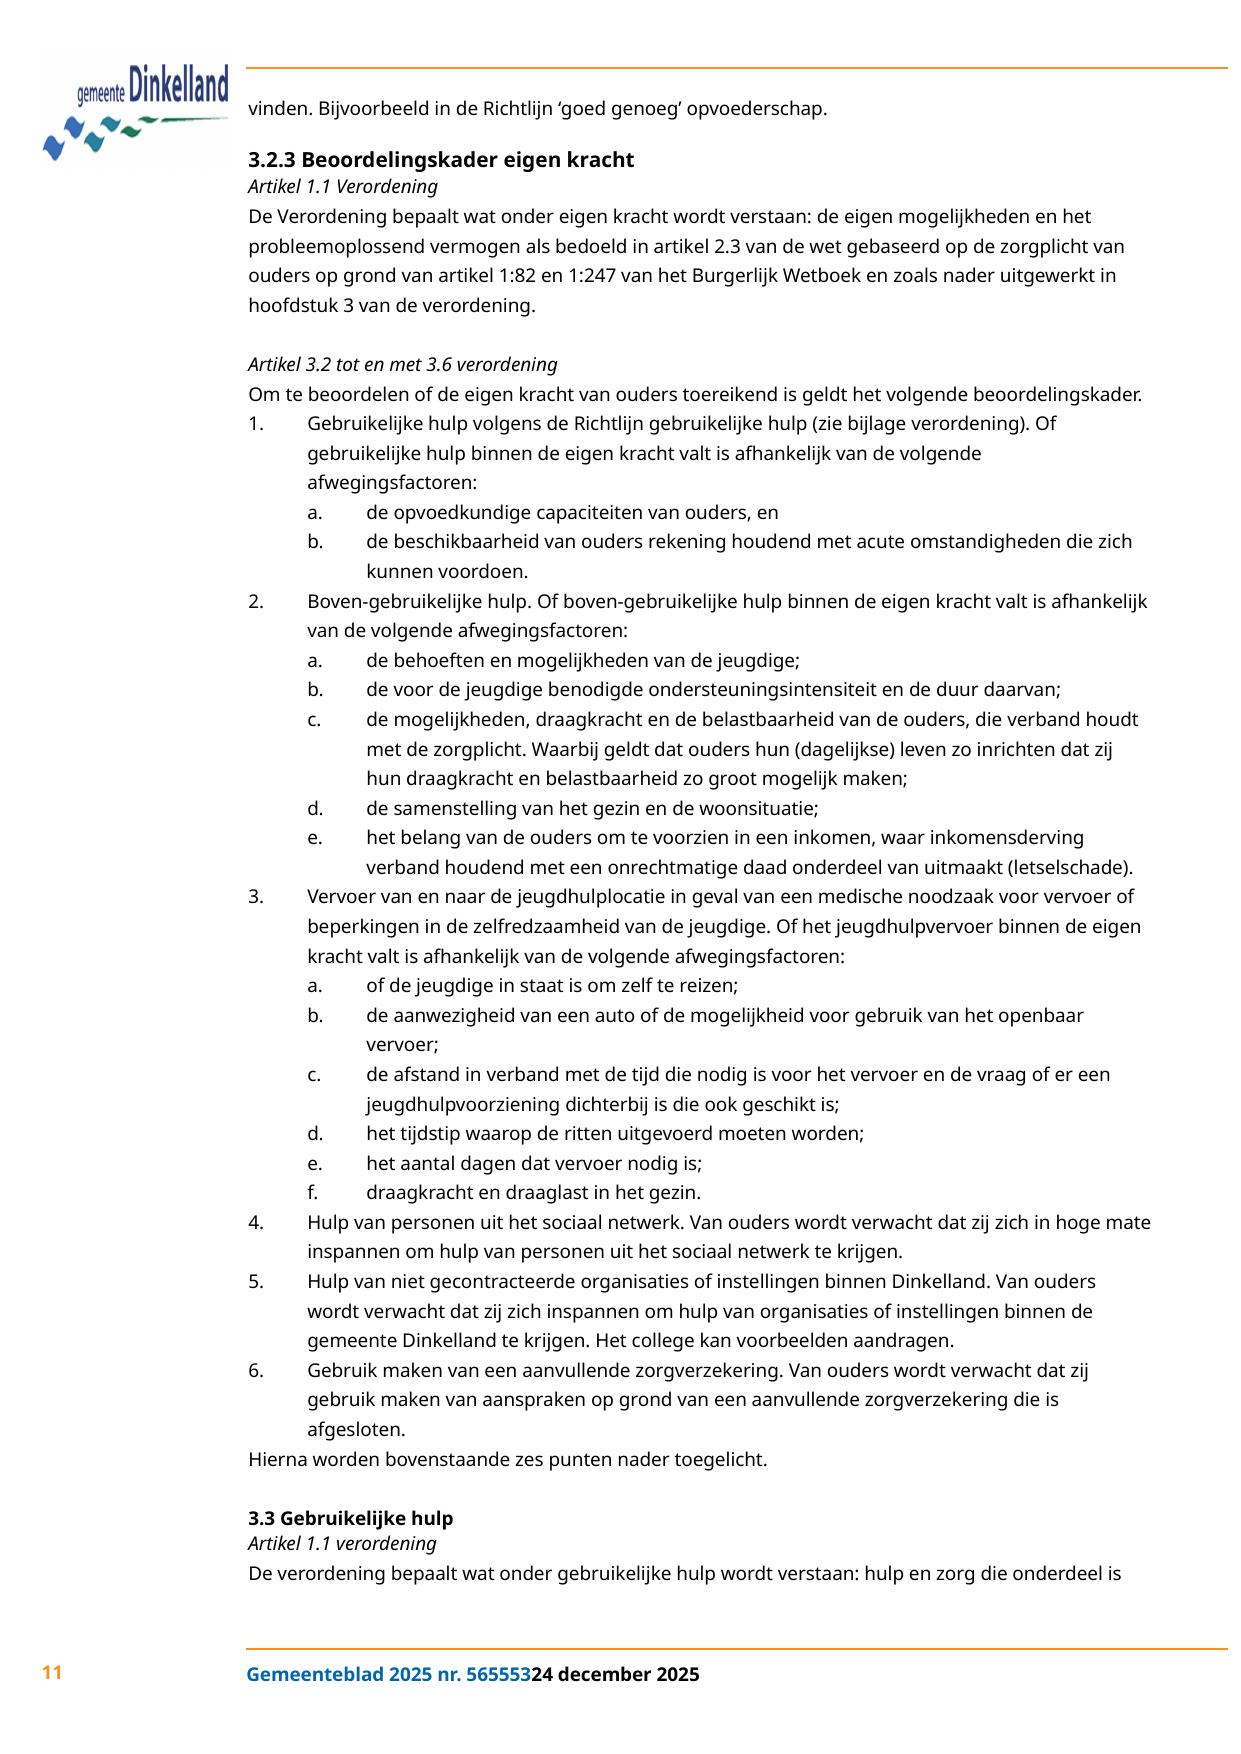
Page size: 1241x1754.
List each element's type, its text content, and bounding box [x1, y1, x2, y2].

list de voor de jeugdige benodigde ondersteuningsintensiteit en de duur daarvan; [307, 677, 1152, 702]
list of de jeugdige in staat is om zelf te reizen; [307, 972, 1152, 998]
list de opvoedkundige capaciteiten van ouders, en [307, 499, 1152, 525]
text Artikel 1.1 verordening [248, 1531, 1152, 1556]
list de beschikbaarheid van ouders rekening houdend met acute omstandigheden die zich kunnen voordoen. [307, 529, 1152, 584]
list Gebruikelijke hulp volgens de Richtlijn gebruikelijke hulp (zie bijlage verordening). Of gebruikelijke hulp binnen de eigen kracht valt is afhankelijk van de volgende afwegingsfactoren: [248, 410, 1152, 495]
list de mogelijkheden, draagkracht en de belastbaarheid van de ouders, die verband houdt met de zorgplicht. Waarbij geldt dat ouders hun (dagelijkse) leven zo inrichten dat zij hun draagkracht en belastbaarheid zo groot mogelijk maken; [307, 706, 1152, 791]
list Boven-gebruikelijke hulp. Of boven-gebruikelijke hulp binnen de eigen kracht valt is afhankelijk van de volgende afwegingsfactoren: [248, 588, 1152, 643]
text De Verordening bepaalt wat onder eigen kracht wordt verstaan: de eigen mogelijkheden en het probleemoplossend vermogen als bedoeld in artikel 2.3 van de wet gebaseerd op de zorgplicht van ouders op grond van artikel 1:82 en 1:247 van het Burgerlijk Wetboek en zoals nader uitgewerkt in hoofdstuk 3 van de verordening. [248, 203, 1152, 318]
list de afstand in verband met de tijd die nodig is voor het vervoer en de vraag of er een jeugdhulpvoorziening dichterbij is die ook geschikt is; [307, 1061, 1152, 1116]
text Artikel 3.2 tot en met 3.6 verordening [248, 351, 1152, 377]
list het aantal dagen dat vervoer nodig is; [307, 1150, 1152, 1176]
text Hierna worden bovenstaande zes punten nader toegelicht. [248, 1446, 1152, 1471]
list de samenstelling van het gezin en de woonsituatie; [307, 795, 1152, 821]
list Gebruik maken van een aanvullende zorgverzekering. Van ouders wordt verwacht dat zij gebruik maken van aanspraken op grond van een aanvullende zorgverzekering die is afgesloten. [248, 1357, 1152, 1442]
list Hulp van personen uit het sociaal netwerk. Van ouders wordt verwacht dat zij zich in hoge mate inspannen om hulp van personen uit het sociaal netwerk te krijgen. [248, 1209, 1152, 1264]
text vinden. Bijvoorbeeld in de Richtlijn ‘goed genoeg’ opvoederschap. [248, 95, 1152, 121]
list Vervoer van en naar de jeugdhulplocatie in geval van een medische noodzaak voor vervoer of beperkingen in de zelfredzaamheid van de jeugdige. Of het jeugdhulpvervoer binnen de eigen kracht valt is afhankelijk van de volgende afwegingsfactoren: [248, 884, 1152, 968]
list de aanwezigheid van een auto of de mogelijkheid voor gebruik van het openbaar vervoer; [307, 1002, 1152, 1057]
text 3.2.3 Beoordelingskader eigen kracht [248, 145, 1152, 174]
list het tijdstip waarop de ritten uitgevoerd moeten worden; [307, 1120, 1152, 1146]
list het belang van de ouders om te voorzien in een inkomen, waar inkomensderving verband houdend met een onrechtmatige daad onderdeel van uitmaakt (letselschade). [307, 824, 1152, 880]
list Hulp van niet gecontracteerde organisaties of instellingen binnen Dinkelland. Van ouders wordt verwacht dat zij zich inspannen om hulp van organisaties of instellingen binnen de gemeente Dinkelland te krijgen. Het college kan voorbeelden aandragen. [248, 1268, 1152, 1353]
text Artikel 1.1 Verordening [248, 174, 1152, 199]
picture [41, 47, 231, 172]
list de behoeften en mogelijkheden van de jeugdige; [307, 647, 1152, 673]
text De verordening bepaalt wat onder gebruikelijke hulp wordt verstaan: hulp en zorg die onderdeel is [248, 1560, 1152, 1586]
text 3.3 Gebruikelijke hulp [248, 1505, 1152, 1531]
list draagkracht en draaglast in het gezin. [307, 1179, 1152, 1205]
text Om te beoordelen of de eigen kracht van ouders toereikend is geldt het volgende beoordelingskader. [248, 381, 1152, 406]
